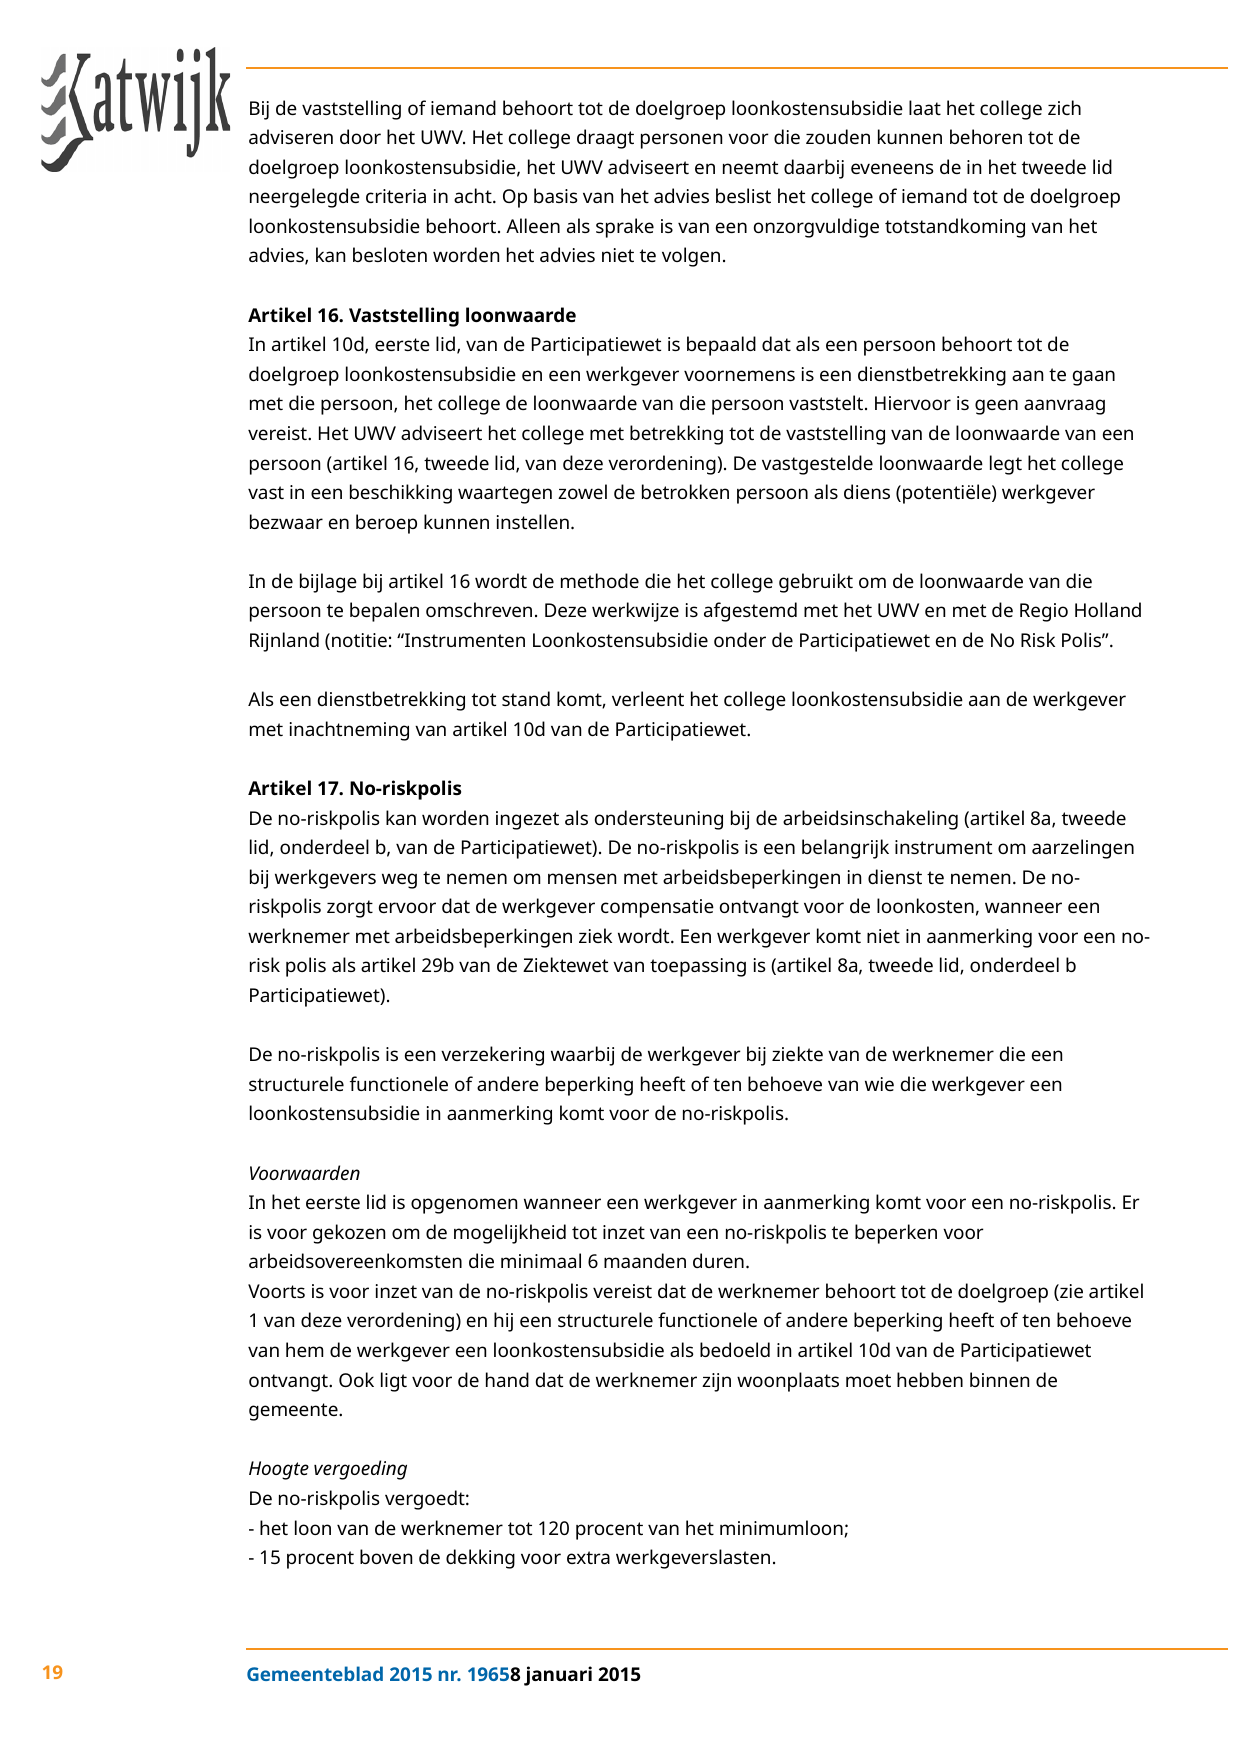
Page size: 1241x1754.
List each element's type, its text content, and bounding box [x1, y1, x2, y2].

text - het loon van de werknemer tot 120 procent van het minimumloon; [248, 1515, 1152, 1541]
text Hoogte vergoeding [248, 1456, 1152, 1481]
text In artikel 10d, eerste lid, van de Participatiewet is bepaald dat als een persoon behoort tot de doelgroep loonkostensubsidie en een werkgever voornemens is een dienstbetrekking aan te gaan met die persoon, het college de loonwaarde van die persoon vaststelt. Hiervoor is geen aanvraag vereist. Het UWV adviseert het college met betrekking tot de vaststelling van de loonwaarde van een persoon (artikel 16, tweede lid, van deze verordening). De vastgestelde loonwaarde legt het college vast in een beschikking waartegen zowel de betrokken persoon als diens (potentiële) werkgever bezwaar en beroep kunnen instellen. [248, 331, 1152, 535]
text Bij de vaststelling of iemand behoort tot de doelgroep loonkostensubsidie laat het college zich adviseren door het UWV. Het college draagt personen voor die zouden kunnen behoren tot de doelgroep loonkostensubsidie, het UWV adviseert en neemt daarbij eveneens de in het tweede lid neergelegde criteria in acht. Op basis van het advies beslist het college of iemand tot de doelgroep loonkostensubsidie behoort. Alleen als sprake is van een onzorgvuldige totstandkoming van het advies, kan besloten worden het advies niet te volgen. [248, 95, 1152, 268]
text De no-riskpolis vergoedt: [248, 1485, 1152, 1511]
picture [41, 47, 231, 172]
text In de bijlage bij artikel 16 wordt de methode die het college gebruikt om de loonwaarde van die persoon te bepalen omschreven. Deze werkwijze is afgestemd met het UWV en met de Regio Holland Rijnland (notitie: “Instrumenten Loonkostensubsidie onder de Participatiewet en de No Risk Polis”. [248, 568, 1152, 653]
text Als een dienstbetrekking tot stand komt, verleent het college loonkostensubsidie aan de werkgever met inachtneming van artikel 10d van de Participatiewet. [248, 686, 1152, 742]
text De no-riskpolis is een verzekering waarbij de werkgever bij ziekte van de werknemer die een structurele functionele of andere beperking heeft of ten behoeve van wie die werkgever een loonkostensubsidie in aanmerking komt voor de no-riskpolis. [248, 1041, 1152, 1126]
text Artikel 17. No-riskpolis [248, 775, 1152, 801]
text In het eerste lid is opgenomen wanneer een werkgever in aanmerking komt voor een no-riskpolis. Er is voor gekozen om de mogelijkheid tot inzet van een no-riskpolis te beperken voor arbeidsovereenkomsten die minimaal 6 maanden duren. [248, 1189, 1152, 1274]
text - 15 procent boven de dekking voor extra werkgeverslasten. [248, 1544, 1152, 1570]
text Artikel 16. Vaststelling loonwaarde [248, 302, 1152, 328]
text Voorts is voor inzet van de no-riskpolis vereist dat de werknemer behoort tot de doelgroep (zie artikel 1 van deze verordening) en hij een structurele functionele of andere beperking heeft of ten behoeve van hem de werkgever een loonkostensubsidie als bedoeld in artikel 10d van de Participatiewet ontvangt. Ook ligt voor de hand dat de werknemer zijn woonplaats moet hebben binnen de gemeente. [248, 1278, 1152, 1422]
text De no-riskpolis kan worden ingezet als ondersteuning bij de arbeidsinschakeling (artikel 8a, tweede lid, onderdeel b, van de Participatiewet). De no-riskpolis is een belangrijk instrument om aarzelingen bij werkgevers weg te nemen om mensen met arbeidsbeperkingen in dienst te nemen. De no-riskpolis zorgt ervoor dat de werkgever compensatie ontvangt voor de loonkosten, wanneer een werknemer met arbeidsbeperkingen ziek wordt. Een werkgever komt niet in aanmerking voor een no-risk polis als artikel 29b van de Ziektewet van toepassing is (artikel 8a, tweede lid, onderdeel b Participatiewet). [248, 805, 1152, 1008]
text Voorwaarden [248, 1160, 1152, 1186]
